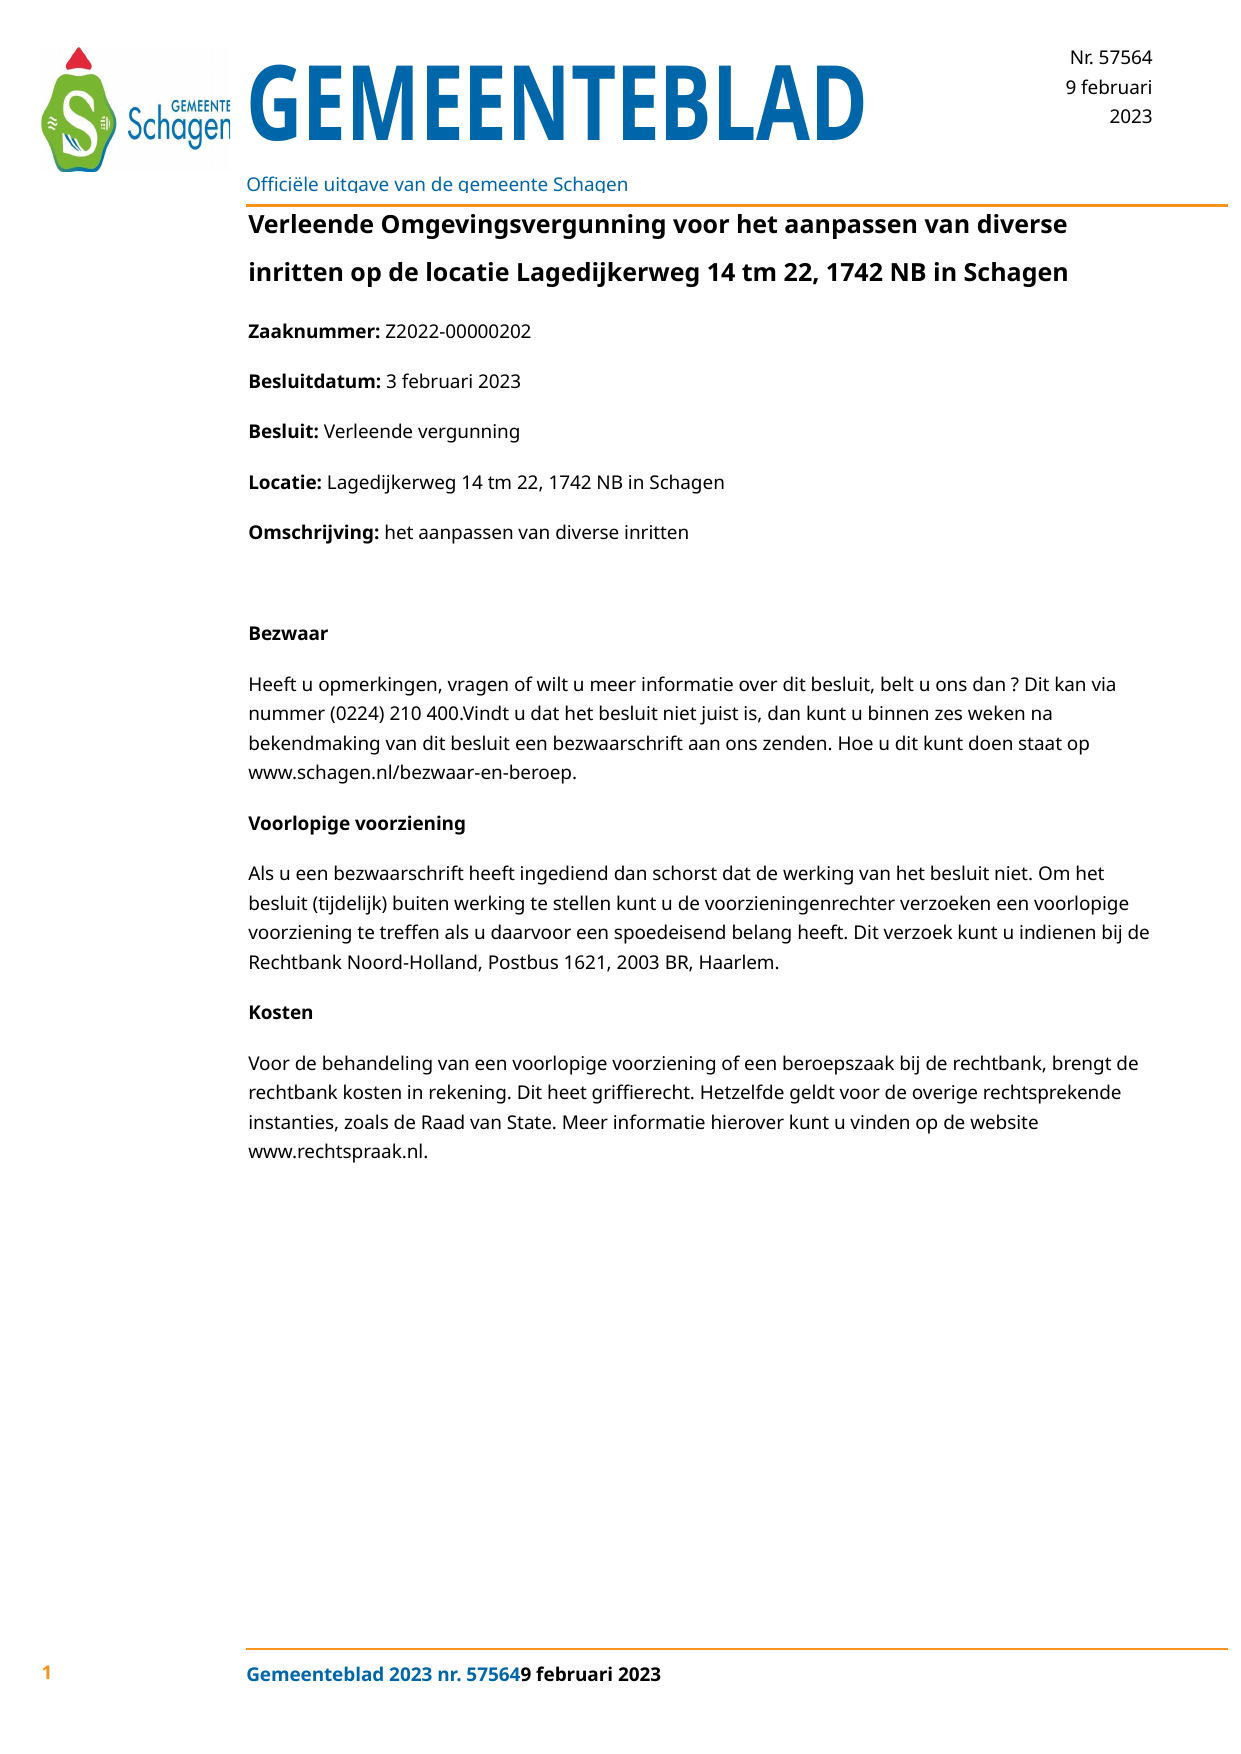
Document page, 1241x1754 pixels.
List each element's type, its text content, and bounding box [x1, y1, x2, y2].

text Voor de behandeling van een voorlopige voorziening of een beroepszaak bij de rechtbank, brengt de rechtbank kosten in rekening. Dit heet griffierecht. Hetzelfde geldt voor de overige rechtsprekende instanties, zoals de Raad van State. Meer informatie hierover kunt u vinden op de website www.rechtspraak.nl. [248, 1050, 1152, 1164]
text Heeft u opmerkingen, vragen of wilt u meer informatie over dit besluit, belt u ons dan ? Dit kan via nummer (0224) 210 400.Vindt u dat het besluit niet juist is, dan kunt u binnen zes weken na bekendmaking van dit besluit een bezwaarschrift aan ons zenden. Hoe u dit kunt doen staat op www.schagen.nl/bezwaar-en-beroep. [248, 671, 1152, 785]
text Besluit: Verleende vergunning [248, 419, 1152, 444]
text Als u een bezwaarschrift heeft ingediend dan schorst dat de werking van het besluit niet. Om het besluit (tijdelijk) buiten werking te stellen kunt u de voorzieningenrechter verzoeken een voorlopige voorziening te treffen als u daarvoor een spoedeisend belang heeft. Dit verzoek kunt u indienen bij de Rechtbank Noord-Holland, Postbus 1621, 2003 BR, Haarlem. [248, 860, 1152, 975]
text Verleende Omgevingsvergunning voor het aanpassen van diverse inritten op de locatie Lagedijkerweg 14 tm 22, 1742 NB in Schagen [248, 207, 1152, 288]
picture [41, 47, 231, 172]
text Voorlopige voorziening [248, 810, 1152, 836]
text Omschrijving: het aanpassen van diverse inritten [248, 519, 1152, 545]
text Besluitdatum: 3 februari 2023 [248, 368, 1152, 394]
text Locatie: Lagedijkerweg 14 tm 22, 1742 NB in Schagen [248, 469, 1152, 495]
text Zaaknummer: Z2022-00000202 [248, 318, 1152, 344]
text Bezwaar [248, 620, 1152, 646]
text Kosten [248, 999, 1152, 1025]
